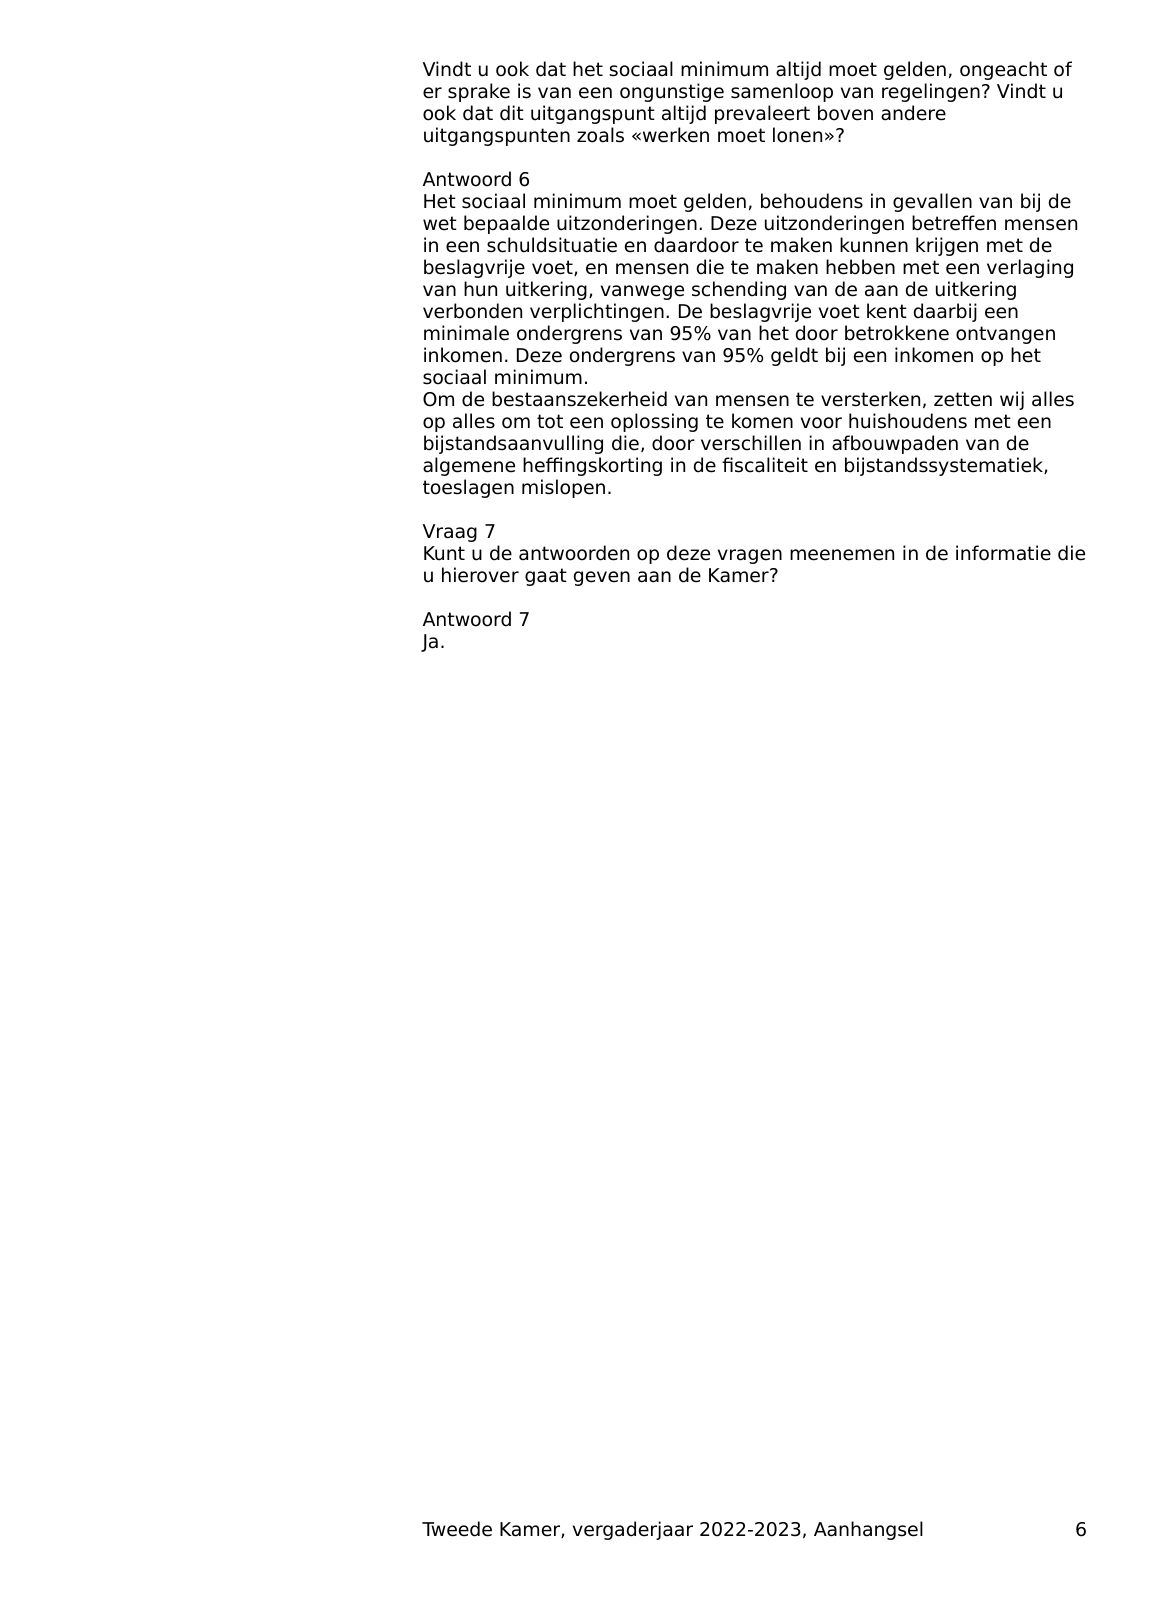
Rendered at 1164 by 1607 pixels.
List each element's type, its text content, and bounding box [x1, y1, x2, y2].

text Ja. [422, 631, 1087, 653]
text Antwoord 6 [422, 169, 1087, 191]
text Het sociaal minimum moet gelden, behoudens in gevallen van bij de wet bepaalde uitzonderingen. Deze uitzonderingen betreffen mensen in een schuldsituatie en daardoor te maken kunnen krijgen met de beslagvrije voet, en mensen die te maken hebben met een verlaging van hun uitkering, vanwege schending van de aan de uitkering verbonden verplichtingen. De beslagvrije voet kent daarbij een minimale ondergrens van 95% van het door betrokkene ontvangen inkomen. Deze ondergrens van 95% geldt bij een inkomen op het sociaal minimum. [422, 191, 1087, 389]
text Vindt u ook dat het sociaal minimum altijd moet gelden, ongeacht of er sprake is van een ongunstige samenloop van regelingen? Vindt u ook dat dit uitgangspunt altijd prevaleert boven andere uitgangspunten zoals «werken moet lonen»? [422, 59, 1087, 147]
text Vraag 7 [422, 521, 1087, 543]
text Om de bestaanszekerheid van mensen te versterken, zetten wij alles op alles om tot een oplossing te komen voor huishoudens met een bijstandsaanvulling die, door verschillen in afbouwpaden van de algemene heffingskorting in de fiscaliteit en bijstandssystematiek, toeslagen mislopen. [422, 389, 1087, 499]
text Kunt u de antwoorden op deze vragen meenemen in de informatie die u hierover gaat geven aan de Kamer? [422, 543, 1087, 587]
text Antwoord 7 [422, 609, 1087, 631]
